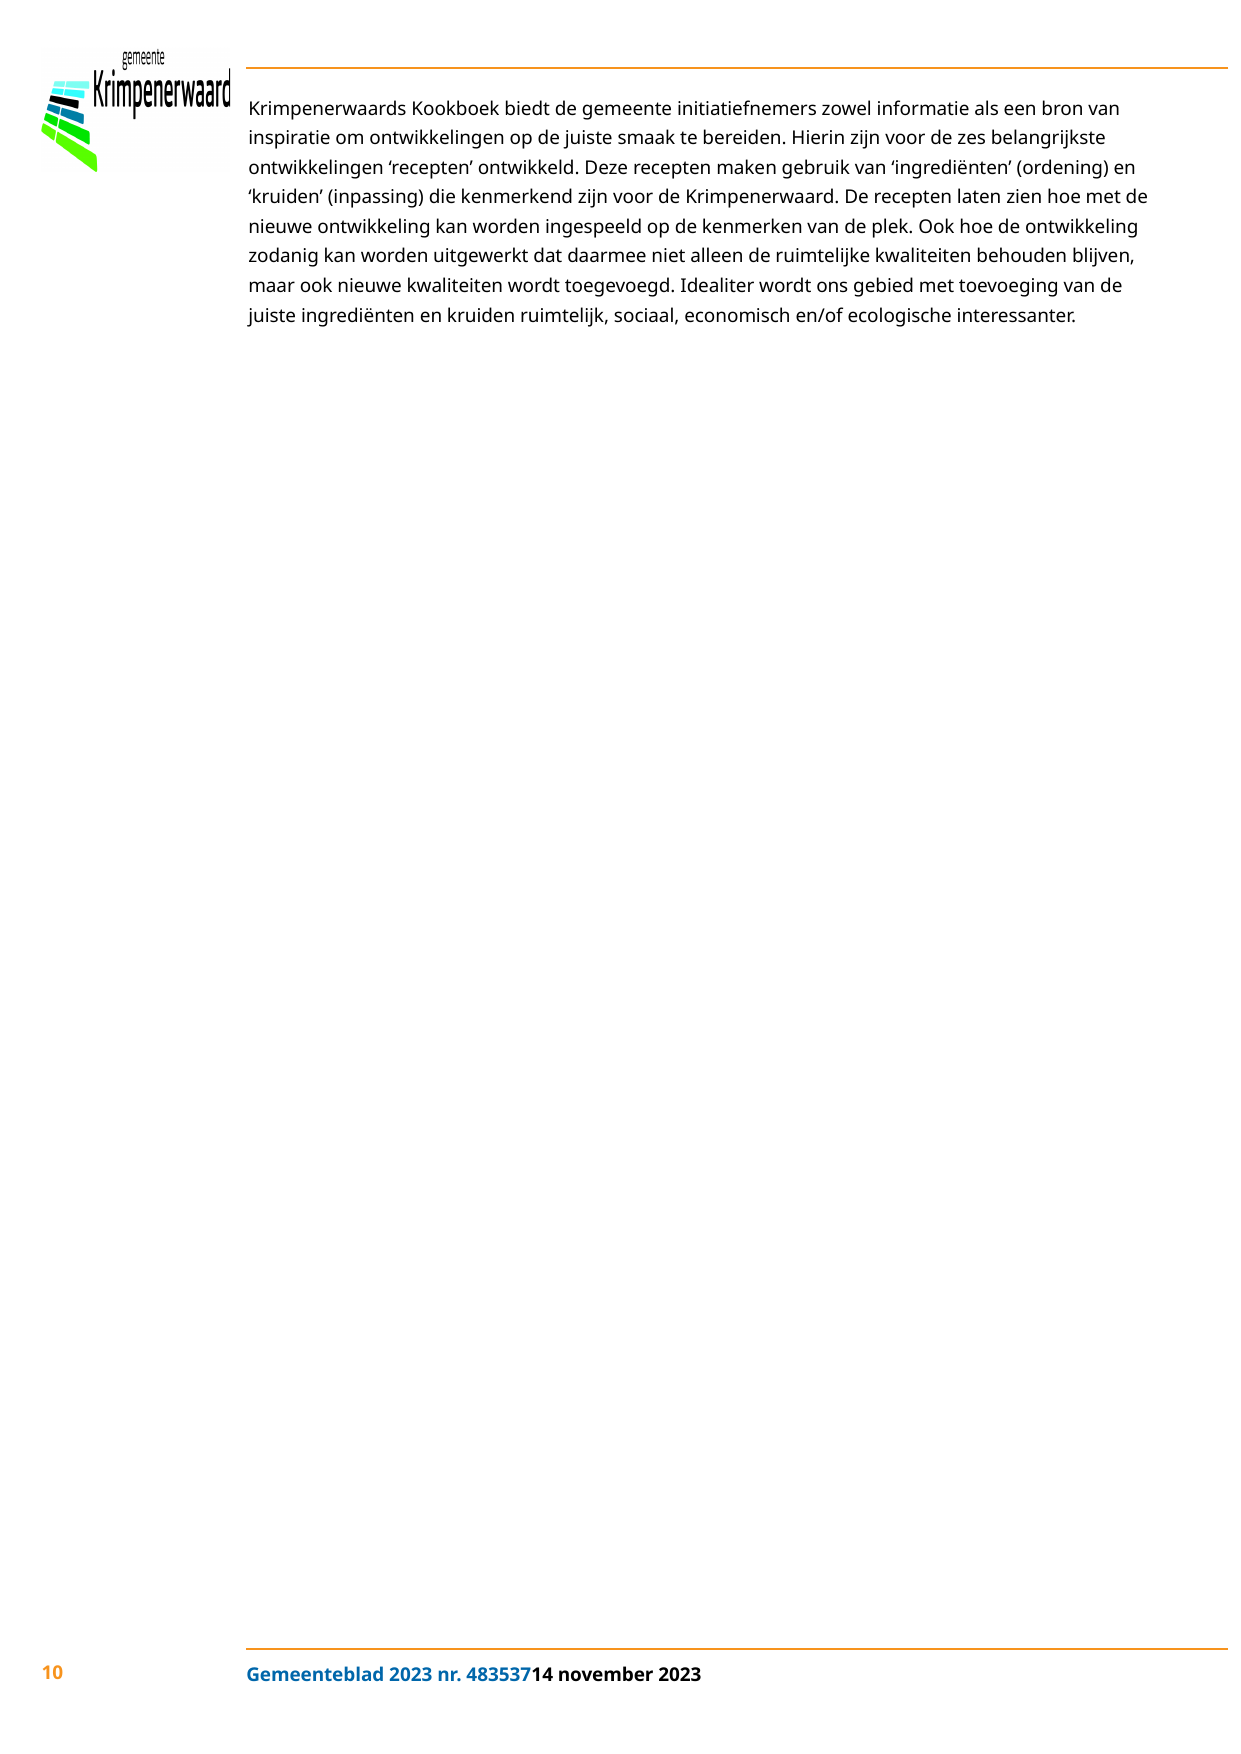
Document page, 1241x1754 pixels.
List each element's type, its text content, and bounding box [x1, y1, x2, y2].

text Krimpenerwaards Kookboek biedt de gemeente initiatiefnemers zowel informatie als een bron van inspiratie om ontwikkelingen op de juiste smaak te bereiden. Hierin zijn voor de zes belangrijkste ontwikkelingen ‘recepten’ ontwikkeld. Deze recepten maken gebruik van ‘ingrediënten’ (ordening) en ‘kruiden’ (inpassing) die kenmerkend zijn voor de Krimpenerwaard. De recepten laten zien hoe met de nieuwe ontwikkeling kan worden ingespeeld op de kenmerken van de plek. Ook hoe de ontwikkeling zodanig kan worden uitgewerkt dat daarmee niet alleen de ruimtelijke kwaliteiten behouden blijven, maar ook nieuwe kwaliteiten wordt toegevoegd. Idealiter wordt ons gebied met toevoeging van de juiste ingrediënten en kruiden ruimtelijk, sociaal, economisch en/of ecologische interessanter. [248, 95, 1152, 328]
picture [41, 47, 231, 172]
